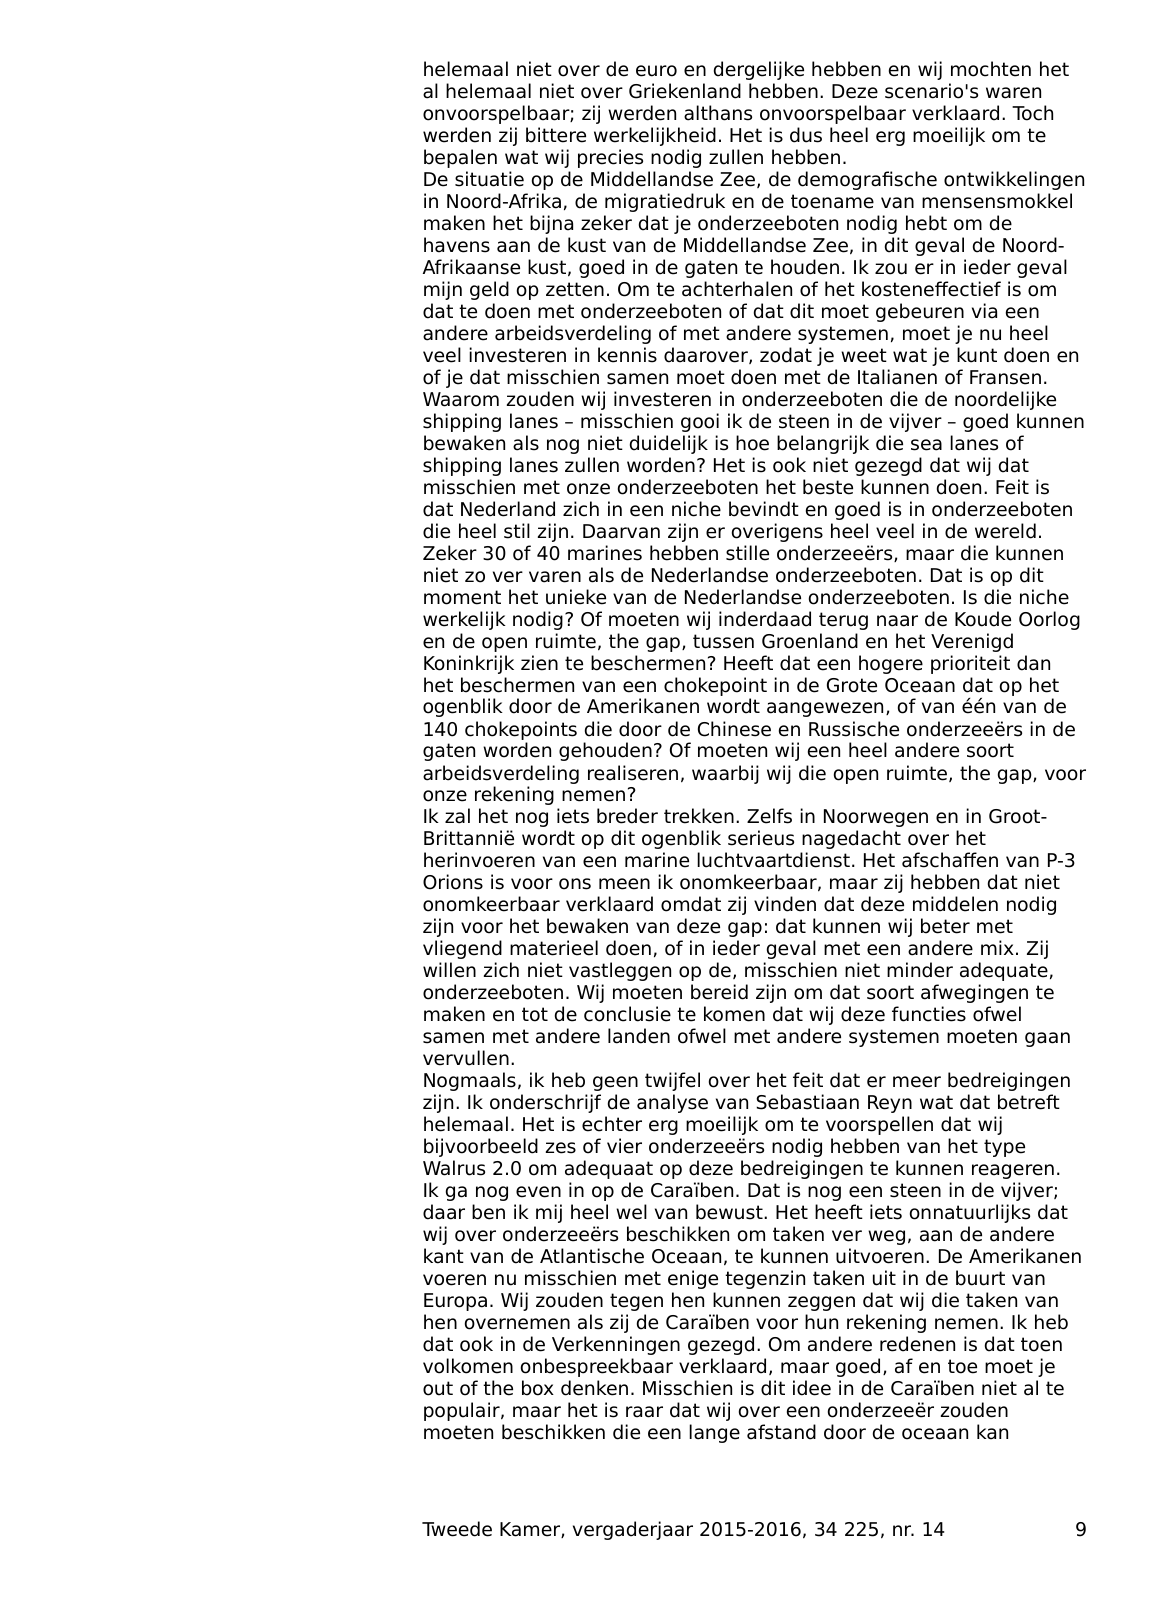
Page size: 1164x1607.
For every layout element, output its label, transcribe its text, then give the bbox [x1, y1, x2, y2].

text Nogmaals, ik heb geen twijfel over het feit dat er meer bedreigingen zijn. Ik onderschrijf de analyse van Sebastiaan Reyn wat dat betreft helemaal. Het is echter erg moeilijk om te voorspellen dat wij bijvoorbeeld zes of vier onderzeeërs nodig hebben van het type Walrus 2.0 om adequaat op deze bedreigingen te kunnen reageren. [422, 1070, 1087, 1180]
text helemaal niet over de euro en dergelijke hebben en wij mochten het al helemaal niet over Griekenland hebben. Deze scenario's waren onvoorspelbaar; zij werden althans onvoorspelbaar verklaard. Toch werden zij bittere werkelijkheid. Het is dus heel erg moeilijk om te bepalen wat wij precies nodig zullen hebben. [422, 59, 1087, 169]
text Ik ga nog even in op de Caraïben. Dat is nog een steen in de vijver; daar ben ik mij heel wel van bewust. Het heeft iets onnatuurlijks dat wij over onderzeeërs beschikken om taken ver weg, aan de andere kant van de Atlantische Oceaan, te kunnen uitvoeren. De Amerikanen voeren nu misschien met enige tegenzin taken uit in de buurt van Europa. Wij zouden tegen hen kunnen zeggen dat wij die taken van hen overnemen als zij de Caraïben voor hun rekening nemen. Ik heb dat ook in de Verkenningen gezegd. Om andere redenen is dat toen volkomen onbespreekbaar verklaard, maar goed, af en toe moet je out of the box denken. Misschien is dit idee in de Caraïben niet al te populair, maar het is raar dat wij over een onderzeeër zouden moeten beschikken die een lange afstand door de oceaan kan [422, 1180, 1087, 1444]
text Ik zal het nog iets breder trekken. Zelfs in Noorwegen en in Groot-Brittannië wordt op dit ogenblik serieus nagedacht over het herinvoeren van een marine luchtvaartdienst. Het afschaffen van P-3 Orions is voor ons meen ik onomkeerbaar, maar zij hebben dat niet onomkeerbaar verklaard omdat zij vinden dat deze middelen nodig zijn voor het bewaken van deze gap: dat kunnen wij beter met vliegend materieel doen, of in ieder geval met een andere mix. Zij willen zich niet vastleggen op de, misschien niet minder adequate, onderzeeboten. Wij moeten bereid zijn om dat soort afwegingen te maken en tot de conclusie te komen dat wij deze functies ofwel samen met andere landen ofwel met andere systemen moeten gaan vervullen. [422, 806, 1087, 1070]
text De situatie op de Middellandse Zee, de demografische ontwikkelingen in Noord-Afrika, de migratiedruk en de toename van mensensmokkel maken het bijna zeker dat je onderzeeboten nodig hebt om de havens aan de kust van de Middellandse Zee, in dit geval de Noord-Afrikaanse kust, goed in de gaten te houden. Ik zou er in ieder geval mijn geld op zetten. Om te achterhalen of het kosteneffectief is om dat te doen met onderzeeboten of dat dit moet gebeuren via een andere arbeidsverdeling of met andere systemen, moet je nu heel veel investeren in kennis daarover, zodat je weet wat je kunt doen en of je dat misschien samen moet doen met de Italianen of Fransen. [422, 169, 1087, 389]
text Waarom zouden wij investeren in onderzeeboten die de noordelijke shipping lanes – misschien gooi ik de steen in de vijver – goed kunnen bewaken als nog niet duidelijk is hoe belangrijk die sea lanes of shipping lanes zullen worden? Het is ook niet gezegd dat wij dat misschien met onze onderzeeboten het beste kunnen doen. Feit is dat Nederland zich in een niche bevindt en goed is in onderzeeboten die heel stil zijn. Daarvan zijn er overigens heel veel in de wereld. Zeker 30 of 40 marines hebben stille onderzeeërs, maar die kunnen niet zo ver varen als de Nederlandse onderzeeboten. Dat is op dit moment het unieke van de Nederlandse onderzeeboten. Is die niche werkelijk nodig? Of moeten wij inderdaad terug naar de Koude Oorlog en de open ruimte, the gap, tussen Groenland en het Verenigd Koninkrijk zien te beschermen? Heeft dat een hogere prioriteit dan het beschermen van een chokepoint in de Grote Oceaan dat op het ogenblik door de Amerikanen wordt aangewezen, of van één van de 140 chokepoints die door de Chinese en Russische onderzeeërs in de gaten worden gehouden? Of moeten wij een heel andere soort arbeidsverdeling realiseren, waarbij wij die open ruimte, the gap, voor onze rekening nemen? [422, 389, 1087, 806]
